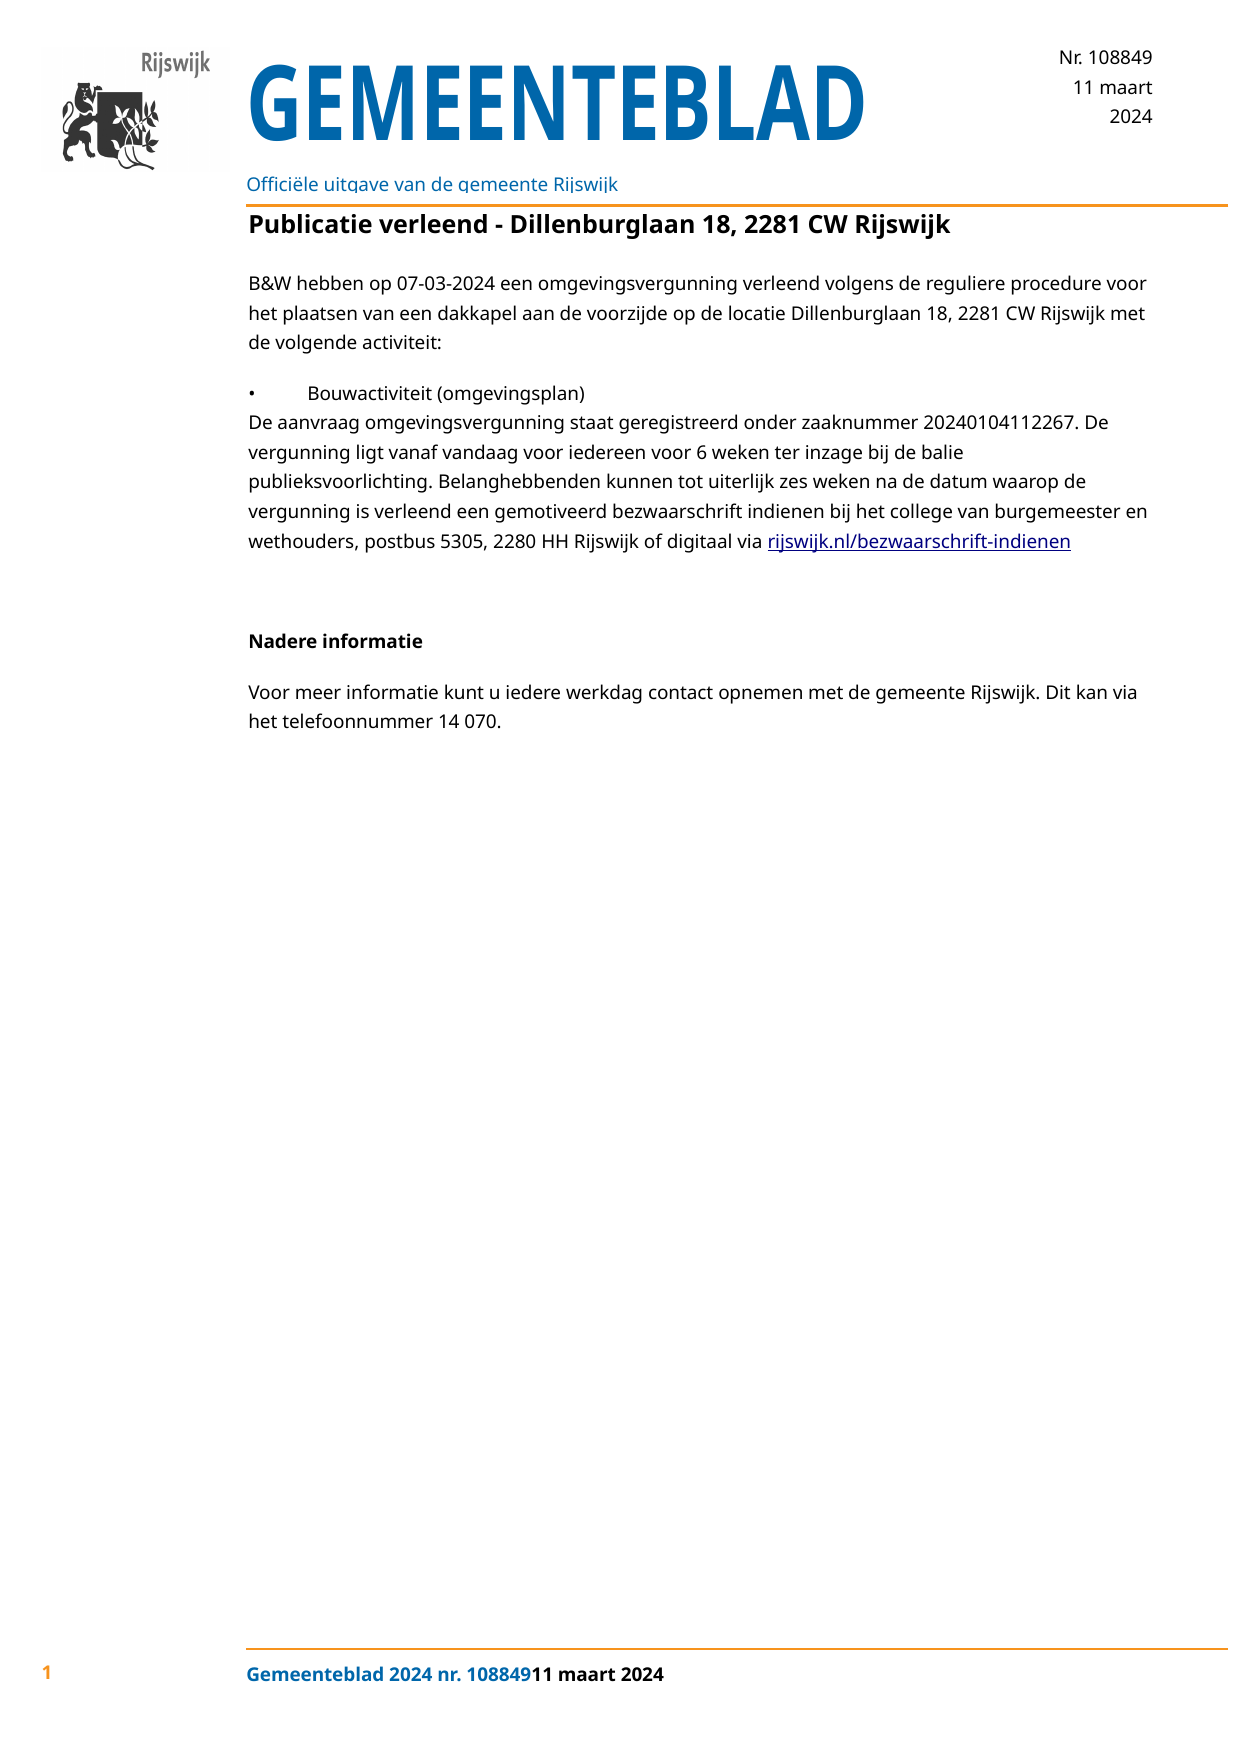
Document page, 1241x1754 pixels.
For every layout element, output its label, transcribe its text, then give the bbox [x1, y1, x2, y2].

text De aanvraag omgevingsvergunning staat geregistreerd onder zaaknummer 20240104112267. De vergunning ligt vanaf vandaag voor iedereen voor 6 weken ter inzage bij de balie publieksvoorlichting. Belanghebbenden kunnen tot uiterlijk zes weken na de datum waarop de vergunning is verleend een gemotiveerd bezwaarschrift indienen bij het college van burgemeester en wethouders, postbus 5305, 2280 HH Rijswijk of digitaal via rijswijk.nl/bezwaarschrift-indienen [248, 409, 1152, 553]
text Nadere informatie [248, 629, 1152, 654]
text Voor meer informatie kunt u iedere werkdag contact opnemen met de gemeente Rijswijk. Dit kan via het telefoonnummer 14 070. [248, 679, 1152, 734]
text Publicatie verleend - Dillenburglaan 18, 2281 CW Rijswijk [248, 207, 1152, 241]
list Bouwactiviteit (omgevingsplan) [248, 380, 1152, 406]
picture [41, 47, 231, 172]
text B&W hebben op 07-03-2024 een omgevingsvergunning verleend volgens de reguliere procedure voor het plaatsen van een dakkapel aan de voorzijde op de locatie Dillenburglaan 18, 2281 CW Rijswijk met de volgende activiteit: [248, 270, 1152, 355]
